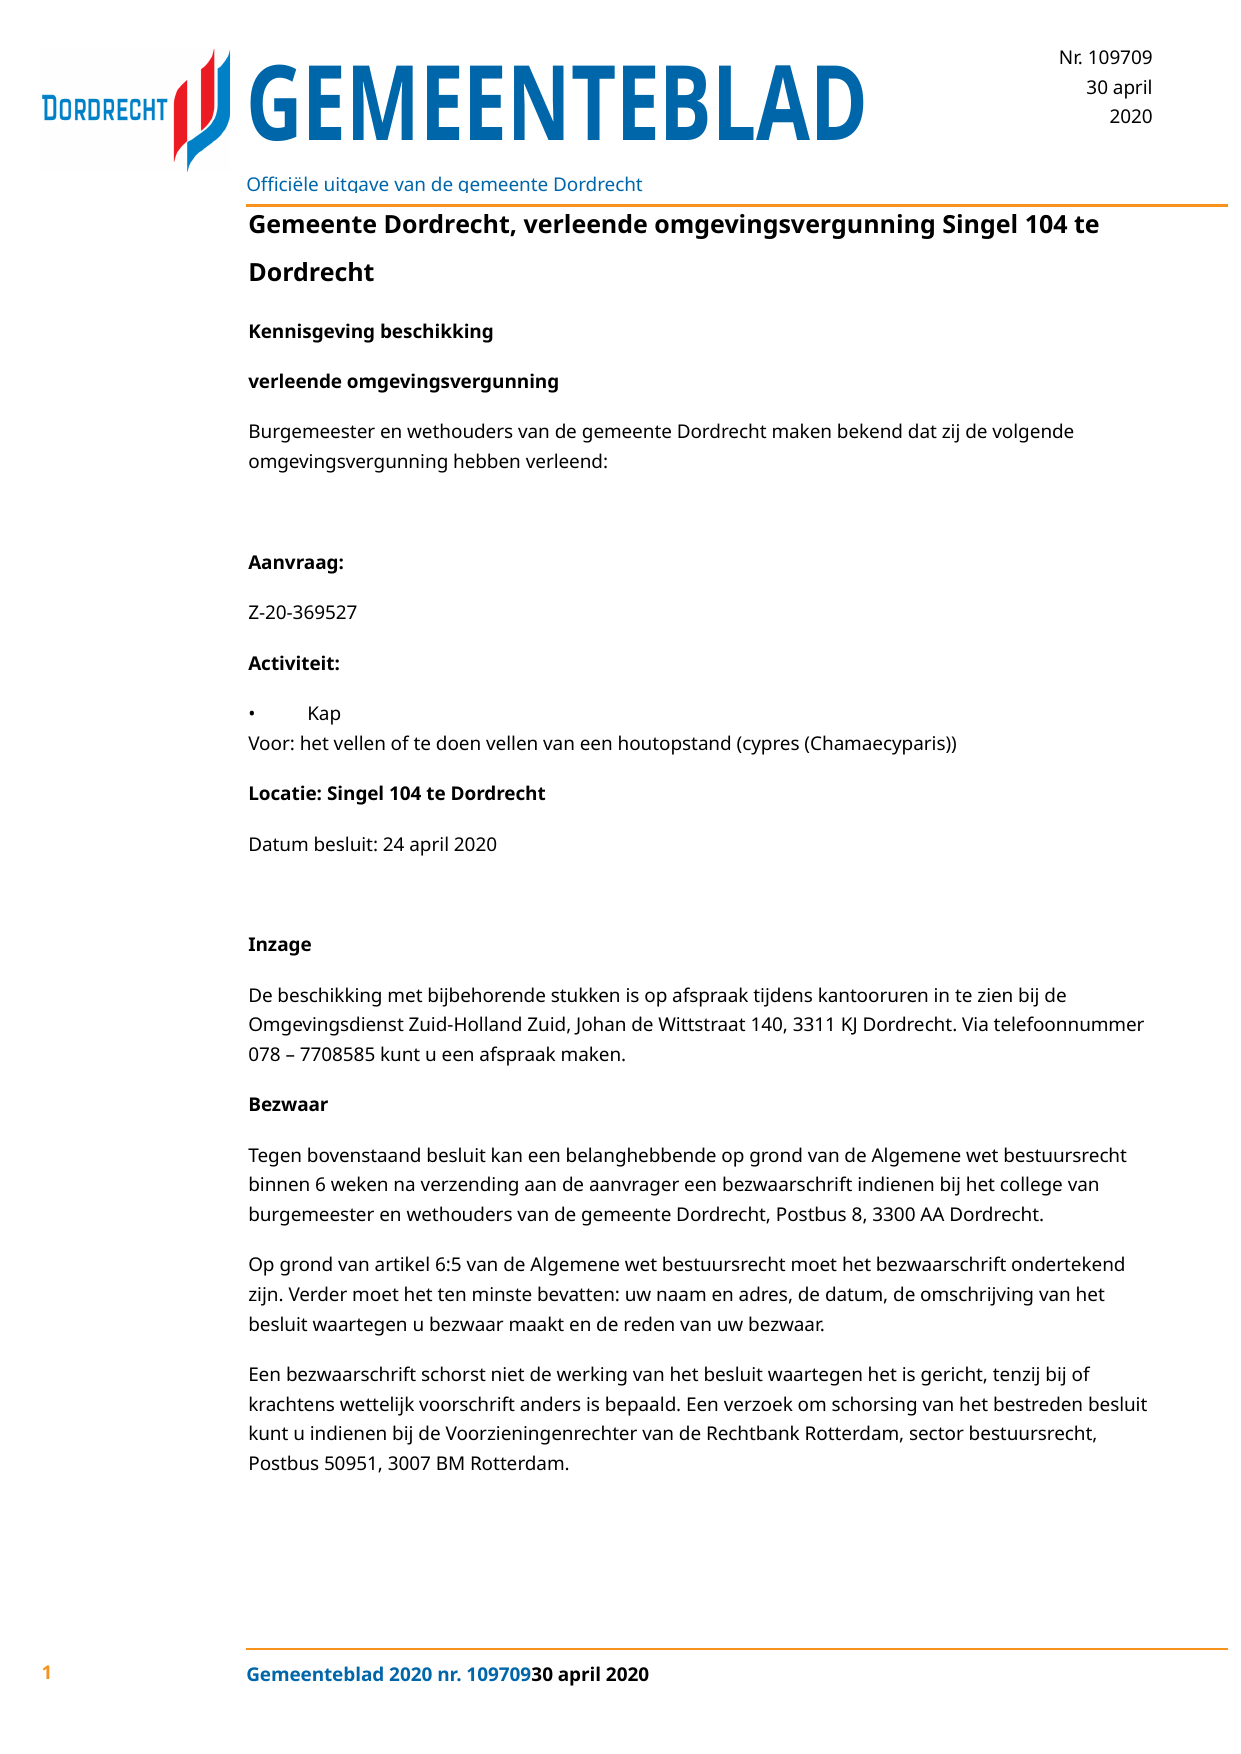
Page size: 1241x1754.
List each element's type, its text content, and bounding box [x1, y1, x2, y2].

text Bezwaar [248, 1092, 1152, 1117]
text Tegen bovenstaand besluit kan een belanghebbende op grond van de Algemene wet bestuursrecht binnen 6 weken na verzending aan de aanvrager een bezwaarschrift indienen bij het college van burgemeester en wethouders van de gemeente Dordrecht, Postbus 8, 3300 AA Dordrecht. [248, 1142, 1152, 1227]
text Activiteit: [248, 650, 1152, 676]
text Kennisgeving beschikking [248, 318, 1152, 344]
text Voor: het vellen of te doen vellen van een houtopstand (cypres (Chamaecyparis)) [248, 730, 1152, 756]
text Gemeente Dordrecht, verleende omgevingsvergunning Singel 104 te Dordrecht [248, 207, 1152, 288]
text Aanvraag: [248, 549, 1152, 575]
text De beschikking met bijbehorende stukken is op afspraak tijdens kantooruren in te zien bij de Omgevingsdienst Zuid-Holland Zuid, Johan de Wittstraat 140, 3311 KJ Dordrecht. Via telefoonnummer 078 – 7708585 kunt u een afspraak maken. [248, 982, 1152, 1067]
text Inzage [248, 932, 1152, 957]
text Een bezwaarschrift schorst niet de werking van het besluit waartegen het is gericht, tenzij bij of krachtens wettelijk voorschrift anders is bepaald. Een verzoek om schorsing van het bestreden besluit kunt u indienen bij de Voorzieningenrechter van de Rechtbank Rotterdam, sector bestuursrecht, Postbus 50951, 3007 BM Rotterdam. [248, 1361, 1152, 1476]
picture [41, 47, 231, 172]
text Z-20-369527 [248, 599, 1152, 625]
list Kap [248, 700, 1152, 726]
text Burgemeester en wethouders van de gemeente Dordrecht maken bekend dat zij de volgende omgevingsvergunning hebben verleend: [248, 419, 1152, 474]
text verleende omgevingsvergunning [248, 368, 1152, 394]
text Locatie: Singel 104 te Dordrecht [248, 780, 1152, 806]
text Datum besluit: 24 april 2020 [248, 831, 1152, 857]
text Op grond van artikel 6:5 van de Algemene wet bestuursrecht moet het bezwaarschrift ondertekend zijn. Verder moet het ten minste bevatten: uw naam en adres, de datum, de omschrijving van het besluit waartegen u bezwaar maakt en de reden van uw bezwaar. [248, 1252, 1152, 1337]
